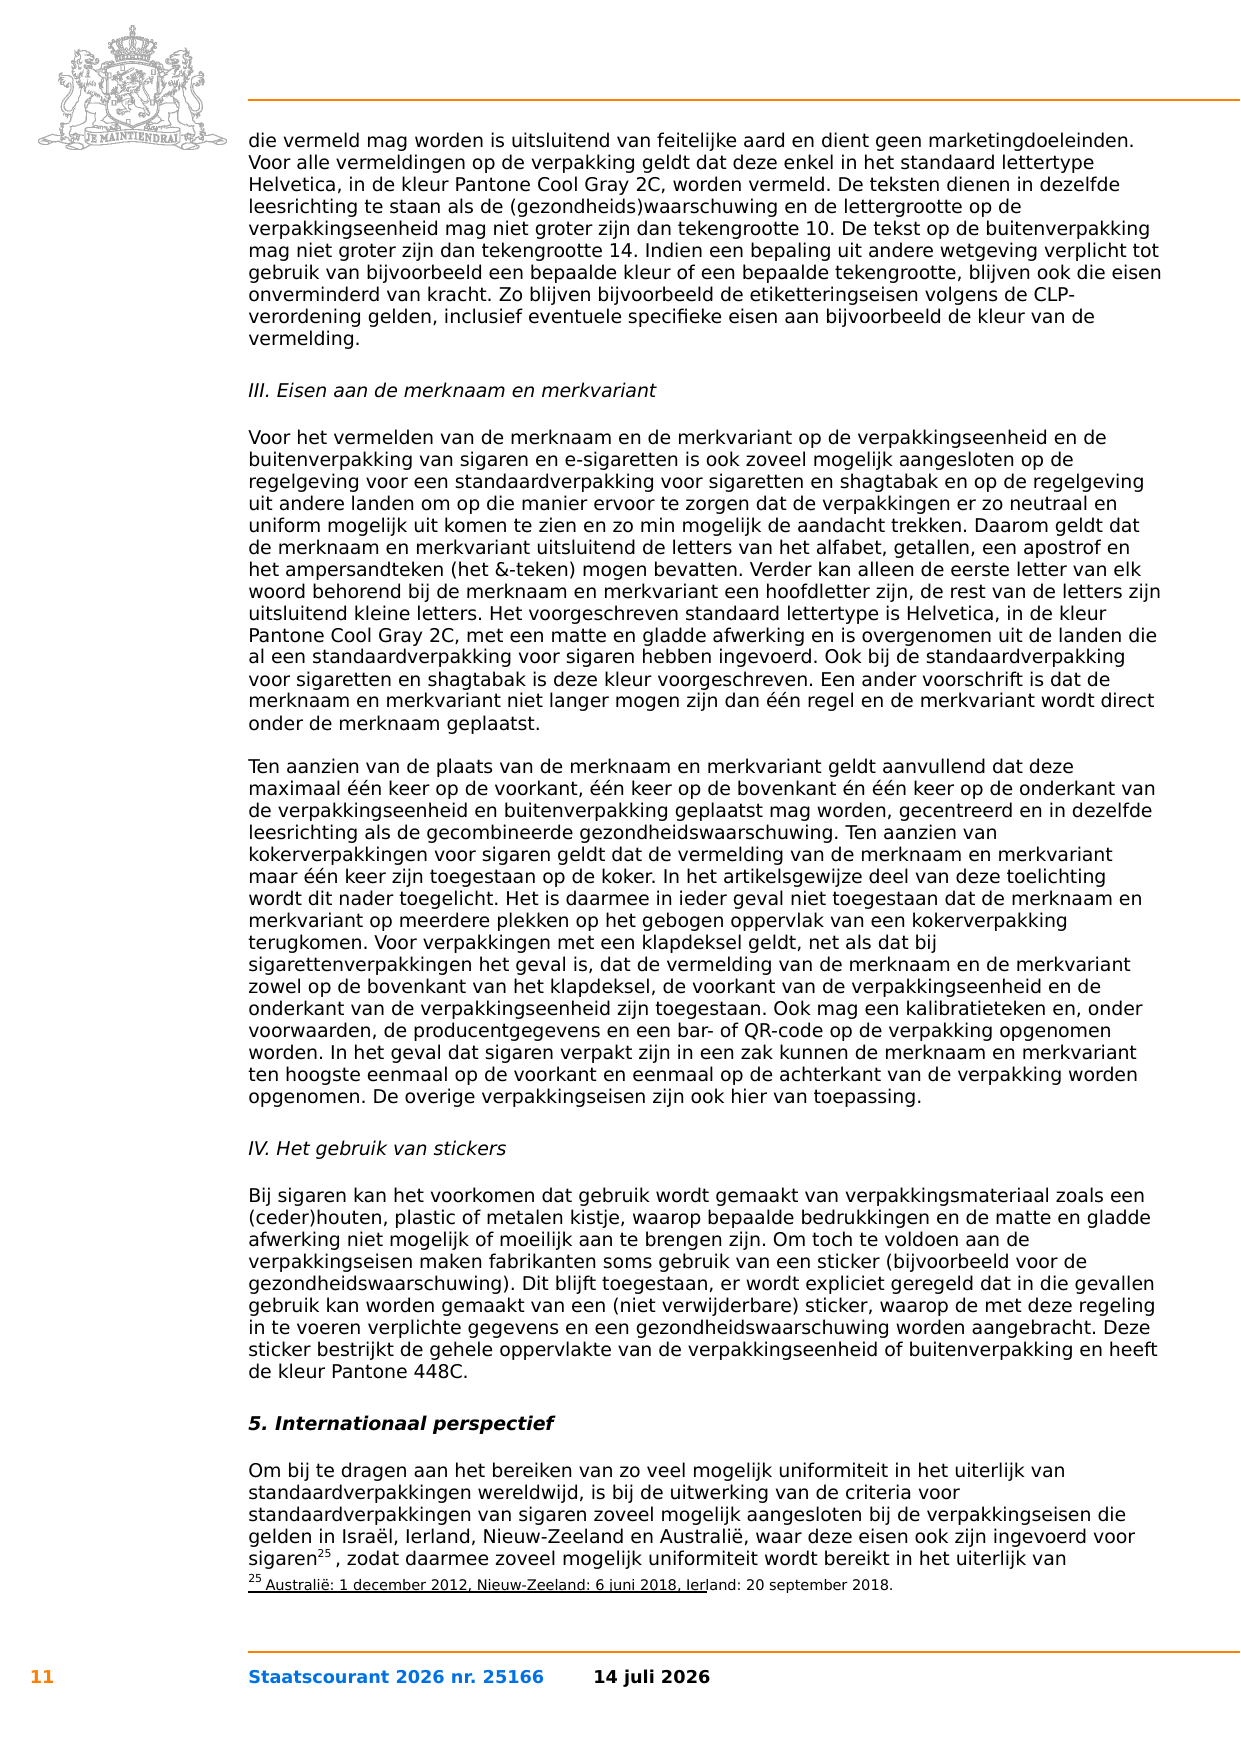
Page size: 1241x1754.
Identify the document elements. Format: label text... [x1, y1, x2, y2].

text Voor het vermelden van de merknaam en de merkvariant op de verpakkingseenheid en de buitenverpakking van sigaren en e-sigaretten is ook zoveel mogelijk aangesloten op de regelgeving voor een standaardverpakking voor sigaretten en shagtabak en op de regelgeving uit andere landen om op die manier ervoor te zorgen dat de verpakkingen er zo neutraal en uniform mogelijk uit komen te zien en zo min mogelijk de aandacht trekken. Daarom geldt dat de merknaam en merkvariant uitsluitend de letters van het alfabet, getallen, een apostrof en het ampersandteken (het &-teken) mogen bevatten. Verder kan alleen de eerste letter van elk woord behorend bij de merknaam en merkvariant een hoofdletter zijn, de rest van de letters zijn uitsluitend kleine letters. Het voorgeschreven standaard lettertype is Helvetica, in de kleur Pantone Cool Gray 2C, met een matte en gladde afwerking en is overgenomen uit de landen die al een standaardverpakking voor sigaren hebben ingevoerd. Ook bij de standaardverpakking voor sigaretten en shagtabak is deze kleur voorgeschreven. Een ander voorschrift is dat de merknaam en merkvariant niet langer mogen zijn dan één regel en de merkvariant wordt direct onder de merknaam geplaatst. [248, 427, 1163, 734]
text Om bij te dragen aan het bereiken van zo veel mogelijk uniformiteit in het uiterlijk van standaardverpakkingen wereldwijd, is bij de uitwerking van de criteria voor standaardverpakkingen van sigaren zoveel mogelijk aangesloten bij de verpakkingseisen die gelden in Israël, Ierland, Nieuw-Zeeland en Australië, waar deze eisen ook zijn ingevoerd voor sigaren, zodat daarmee zoveel mogelijk uniformiteit wordt bereikt in het uiterlijk van [248, 1460, 1163, 1569]
subtitle 5. Internationaal perspectief [248, 1413, 1163, 1435]
subtitle III. Eisen aan de merknaam en merkvariant [248, 380, 1163, 402]
text Ten aanzien van de plaats van de merknaam en merkvariant geldt aanvullend dat deze maximaal één keer op de voorkant, één keer op de bovenkant én één keer op de onderkant van de verpakkingseenheid en buitenverpakking geplaatst mag worden, gecentreerd en in dezelfde leesrichting als de gecombineerde gezondheidswaarschuwing. Ten aanzien van kokerverpakkingen voor sigaren geldt dat de vermelding van de merknaam en merkvariant maar één keer zijn toegestaan op de koker. In het artikelsgewijze deel van deze toelichting wordt dit nader toegelicht. Het is daarmee in ieder geval niet toegestaan dat de merknaam en merkvariant op meerdere plekken op het gebogen oppervlak van een kokerverpakking terugkomen. Voor verpakkingen met een klapdeksel geldt, net als dat bij sigarettenverpakkingen het geval is, dat de vermelding van de merknaam en de merkvariant zowel op de bovenkant van het klapdeksel, de voorkant van de verpakkingseenheid en de onderkant van de verpakkingseenheid zijn toegestaan. Ook mag een kalibratieteken en, onder voorwaarden, de producentgegevens en een bar- of QR-code op de verpakking opgenomen worden. In het geval dat sigaren verpakt zijn in een zak kunnen de merknaam en merkvariant ten hoogste eenmaal op de voorkant en eenmaal op de achterkant van de verpakking worden opgenomen. De overige verpakkingseisen zijn ook hier van toepassing. [248, 756, 1163, 1108]
text Bij sigaren kan het voorkomen dat gebruik wordt gemaakt van verpakkingsmateriaal zoals een (ceder)houten, plastic of metalen kistje, waarop bepaalde bedrukkingen en de matte en gladde afwerking niet mogelijk of moeilijk aan te brengen zijn. Om toch te voldoen aan de verpakkingseisen maken fabrikanten soms gebruik van een sticker (bijvoorbeeld voor de gezondheidswaarschuwing). Dit blijft toegestaan, er wordt expliciet geregeld dat in die gevallen gebruik kan worden gemaakt van een (niet verwijderbare) sticker, waarop de met deze regeling in te voeren verplichte gegevens en een gezondheidswaarschuwing worden aangebracht. Deze sticker bestrijkt de gehele oppervlakte van de verpakkingseenheid of buitenverpakking en heeft de kleur Pantone 448C. [248, 1185, 1163, 1383]
text Australië: 1 december 2012, Nieuw-Zeeland: 6 juni 2018, Ierland: 20 september 2018. [248, 1572, 1163, 1594]
picture [38, 25, 227, 150]
subtitle IV. Het gebruik van stickers [248, 1138, 1163, 1160]
text die vermeld mag worden is uitsluitend van feitelijke aard en dient geen marketingdoeleinden. Voor alle vermeldingen op de verpakking geldt dat deze enkel in het standaard lettertype Helvetica, in de kleur Pantone Cool Gray 2C, worden vermeld. De teksten dienen in dezelfde leesrichting te staan als de (gezondheids)waarschuwing en de lettergrootte op de verpakkingseenheid mag niet groter zijn dan tekengrootte 10. De tekst op de buitenverpakking mag niet groter zijn dan tekengrootte 14. Indien een bepaling uit andere wetgeving verplicht tot gebruik van bijvoorbeeld een bepaalde kleur of een bepaalde tekengrootte, blijven ook die eisen onverminderd van kracht. Zo blijven bijvoorbeeld de etiketteringseisen volgens de CLP-verordening gelden, inclusief eventuele specifieke eisen aan bijvoorbeeld de kleur van de vermelding. [248, 130, 1163, 350]
